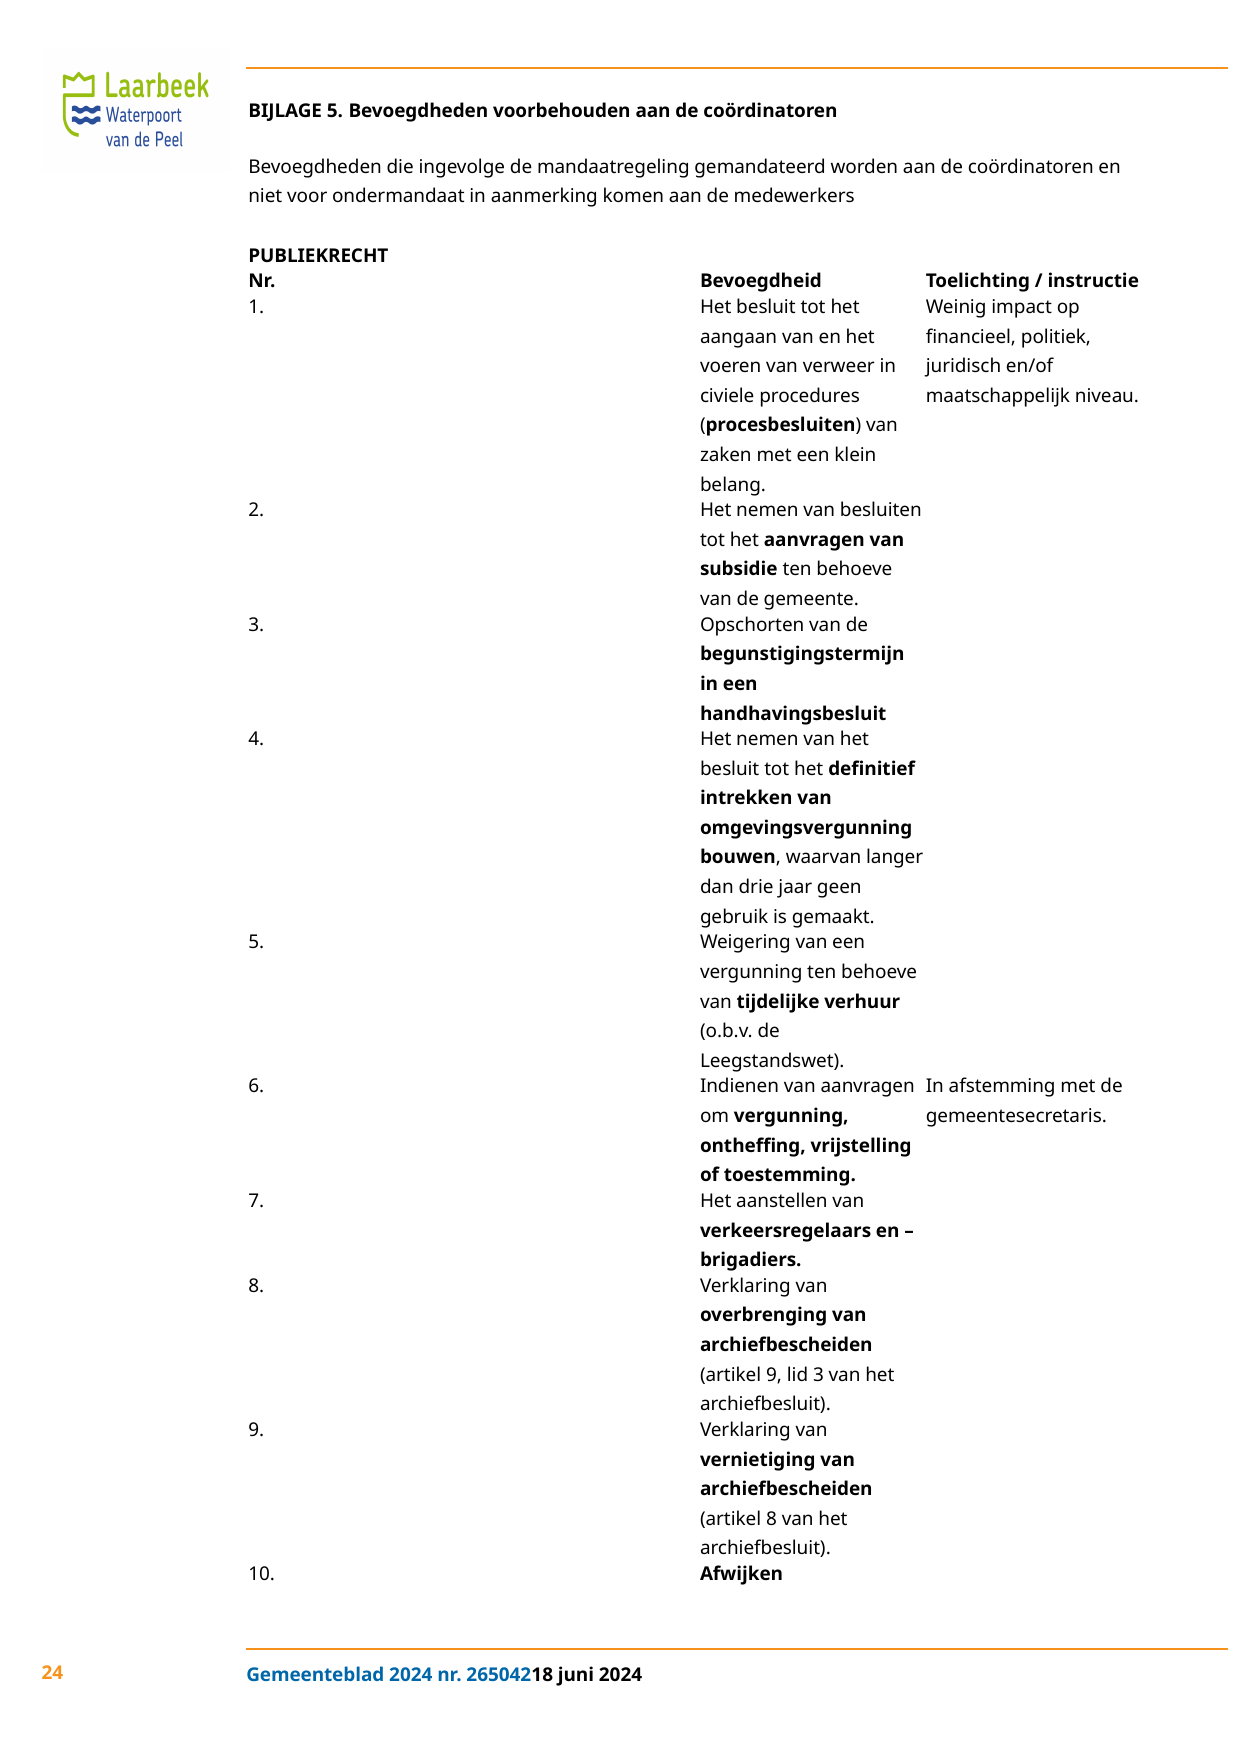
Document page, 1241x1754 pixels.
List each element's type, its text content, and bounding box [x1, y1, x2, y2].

table_header PUBLIEKRECHT [248, 242, 1152, 267]
table_cell 5. [248, 929, 700, 1073]
table_cell Verklaring van vernietiging van archiefbescheiden (artikel 8 van het archiefbesluit). [700, 1416, 926, 1560]
table_cell [926, 1272, 1152, 1416]
table_cell 10. [248, 1560, 700, 1586]
table_cell 3. [248, 611, 700, 725]
table_cell [926, 1560, 1152, 1586]
picture [41, 47, 231, 172]
table_cell Verklaring van overbrenging van archiefbescheiden (artikel 9, lid 3 van het archiefbesluit). [700, 1272, 926, 1416]
text BIJLAGE 5. Bevoegdheden voorbehouden aan de coördinatoren [248, 95, 1152, 123]
table_cell Het besluit tot het aangaan van en het voeren van verweer in civiele procedures (procesbesluiten) van zaken met een klein belang. [700, 293, 926, 496]
text Bevoegdheden die ingevolge de mandaatregeling gemandateerd worden aan de coördinatoren en niet voor ondermandaat in aanmerking komen aan de medewerkers [248, 153, 1152, 208]
table_cell Toelichting / instructie [926, 268, 1152, 293]
table_cell [926, 611, 1152, 725]
table_cell 7. [248, 1187, 700, 1272]
table_cell [926, 725, 1152, 929]
table_cell 8. [248, 1272, 700, 1416]
table_cell Opschorten van de begunstigingstermijn in een handhavingsbesluit [700, 611, 926, 725]
table_cell Indienen van aanvragen om vergunning, ontheffing, vrijstelling of toestemming. [700, 1073, 926, 1187]
table_cell Weigering van een vergunning ten behoeve van tijdelijke verhuur (o.b.v. de Leegstandswet). [700, 929, 926, 1073]
table_cell Bevoegdheid [700, 268, 926, 293]
table_cell Het nemen van het besluit tot het definitief intrekken van omgevingsvergunning bouwen, waarvan langer dan drie jaar geen gebruik is gemaakt. [700, 725, 926, 929]
table_cell 9. [248, 1416, 700, 1560]
table_cell [926, 1187, 1152, 1272]
table_cell 2. [248, 496, 700, 611]
table_cell Het nemen van besluiten tot het aanvragen van subsidie ten behoeve van de gemeente. [700, 496, 926, 611]
table_cell [926, 1416, 1152, 1560]
table_cell 1. [248, 293, 700, 496]
table_cell Weinig impact op financieel, politiek, juridisch en/of maatschappelijk niveau. [926, 293, 1152, 496]
table_cell [926, 929, 1152, 1073]
table_cell 6. [248, 1073, 700, 1187]
table_cell 4. [248, 725, 700, 929]
table_cell Nr. [248, 268, 700, 293]
table_cell In afstemming met de gemeentesecretaris. [926, 1073, 1152, 1187]
table_cell Afwijken [700, 1560, 926, 1586]
table_cell Het aanstellen van verkeersregelaars en – brigadiers. [700, 1187, 926, 1272]
table_cell [926, 496, 1152, 611]
